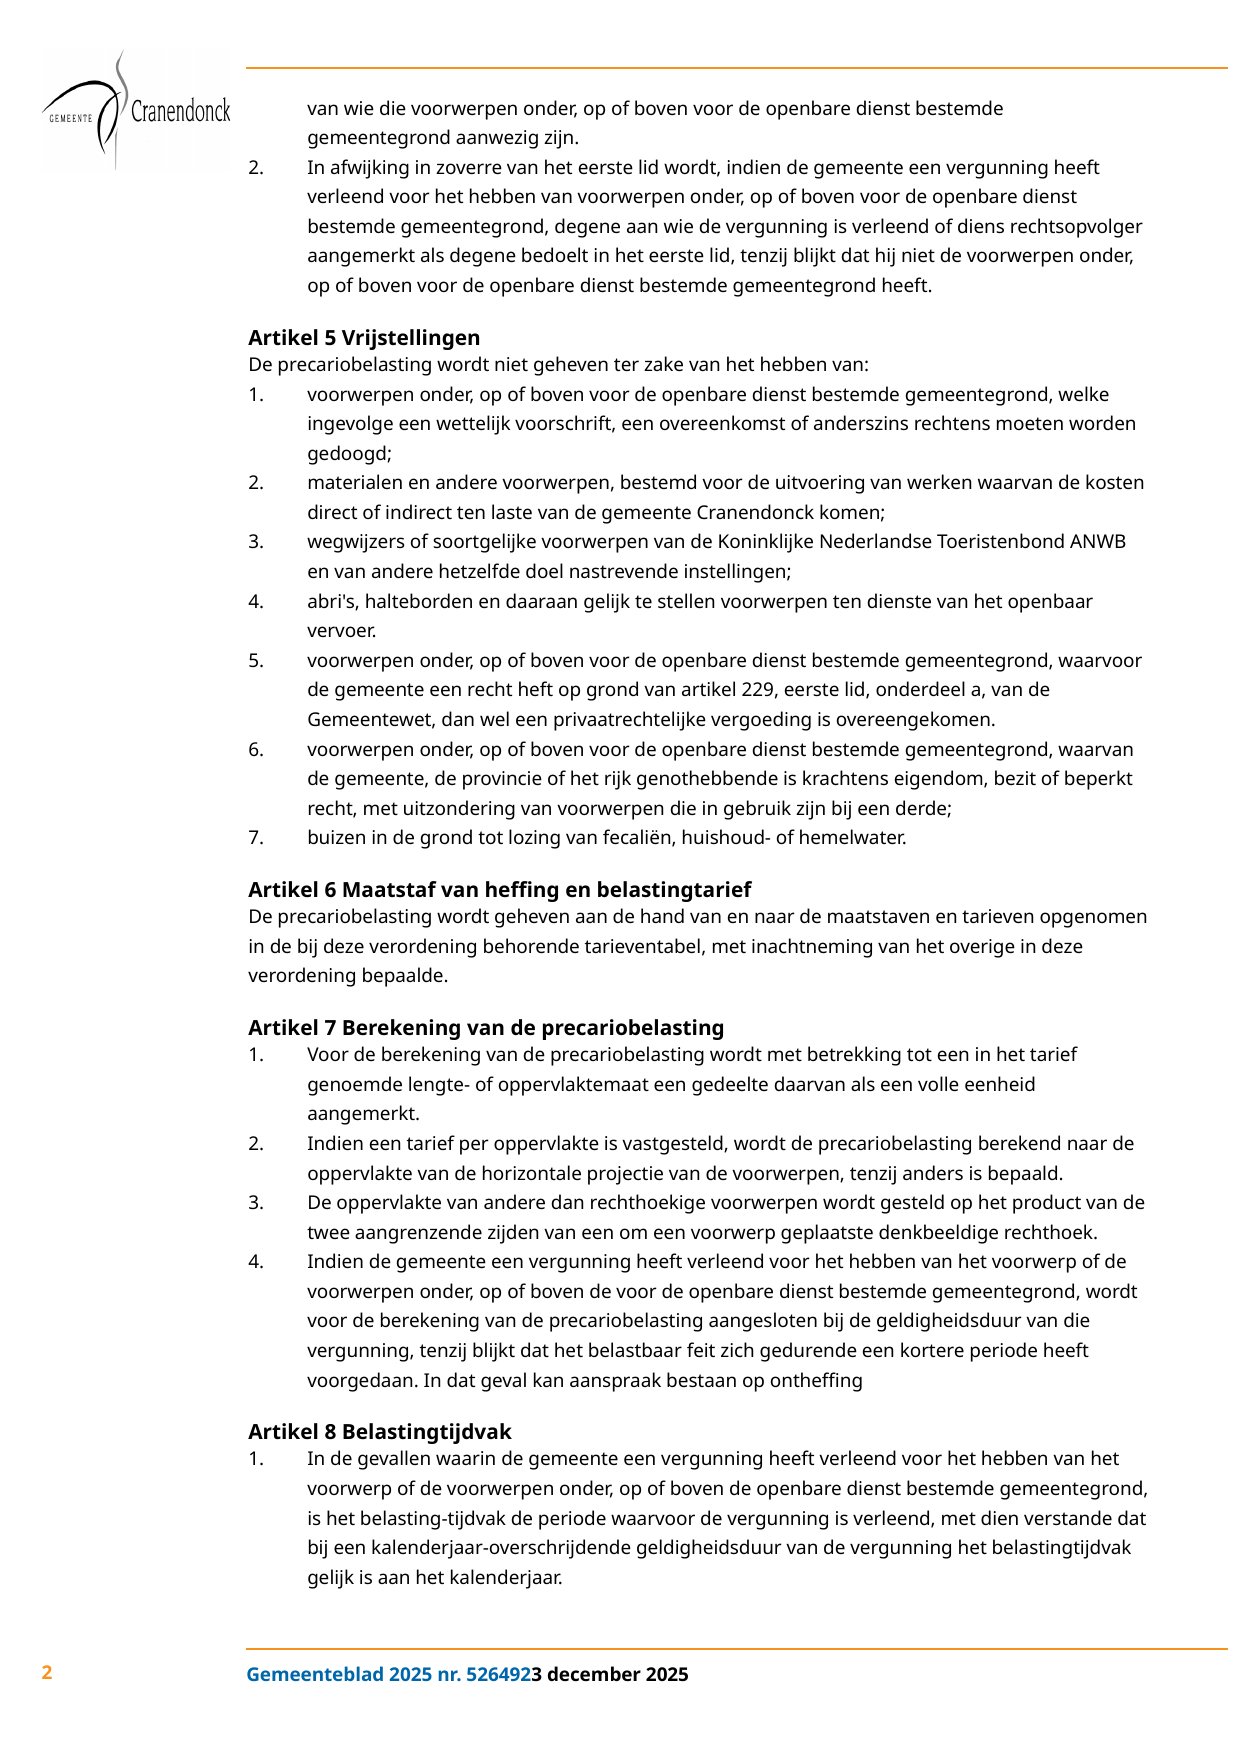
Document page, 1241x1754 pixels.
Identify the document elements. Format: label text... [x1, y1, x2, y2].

list voorwerpen onder, op of boven voor de openbare dienst bestemde gemeentegrond, waarvoor de gemeente een recht heft op grond van artikel 229, eerste lid, onderdeel a, van de Gemeentewet, dan wel een privaatrechtelijke vergoeding is overeengekomen. [248, 647, 1152, 732]
text Artikel 7 Berekening van de precariobelasting [248, 1013, 1152, 1041]
list voorwerpen onder, op of boven voor de openbare dienst bestemde gemeentegrond, welke ingevolge een wettelijk voorschrift, een overeenkomst of anderszins rechtens moeten worden gedoogd; [248, 381, 1152, 466]
list wegwijzers of soortgelijke voorwerpen van de Koninklijke Nederlandse Toeristenbond ANWB en van andere hetzelfde doel nastrevende instellingen; [248, 529, 1152, 584]
text De precariobelasting wordt niet geheven ter zake van het hebben van: [248, 351, 1152, 377]
text Artikel 6 Maatstaf van heffing en belastingtarief [248, 875, 1152, 903]
list abri's, halteborden en daaraan gelijk te stellen voorwerpen ten dienste van het openbaar vervoer. [248, 588, 1152, 643]
text Artikel 5 Vrijstellingen [248, 323, 1152, 351]
list In de gevallen waarin de gemeente een vergunning heeft verleend voor het hebben van het voorwerp of de voorwerpen onder, op of boven de openbare dienst bestemde gemeentegrond, is het belasting-tijdvak de periode waarvoor de vergunning is verleend, met dien verstande dat bij een kalenderjaar-overschrijdende geldigheidsduur van de vergunning het belastingtijdvak gelijk is aan het kalenderjaar. [248, 1446, 1152, 1590]
text Artikel 8 Belastingtijdvak [248, 1417, 1152, 1446]
list buizen in de grond tot lozing van fecaliën, huishoud- of hemelwater. [248, 824, 1152, 850]
picture [41, 47, 231, 172]
list Indien een tarief per oppervlakte is vastgesteld, wordt de precariobelasting berekend naar de oppervlakte van de horizontale projectie van de voorwerpen, tenzij anders is bepaald. [248, 1130, 1152, 1185]
list Indien de gemeente een vergunning heeft verleend voor het hebben van het voorwerp of de voorwerpen onder, op of boven de voor de openbare dienst bestemde gemeentegrond, wordt voor de berekening van de precariobelasting aangesloten bij de geldigheidsduur van die vergunning, tenzij blijkt dat het belastbaar feit zich gedurende een kortere periode heeft voorgedaan. In dat geval kan aanspraak bestaan op ontheffing [248, 1248, 1152, 1392]
list voorwerpen onder, op of boven voor de openbare dienst bestemde gemeentegrond, waarvan de gemeente, de provincie of het rijk genothebbende is krachtens eigendom, bezit of beperkt recht, met uitzondering van voorwerpen die in gebruik zijn bij een derde; [248, 736, 1152, 821]
list Voor de berekening van de precariobelasting wordt met betrekking tot een in het tarief genoemde lengte- of oppervlaktemaat een gedeelte daarvan als een volle eenheid aangemerkt. [248, 1041, 1152, 1126]
list De oppervlakte van andere dan rechthoekige voorwerpen wordt gesteld op het product van de twee aangrenzende zijden van een om een voorwerp geplaatste denkbeeldige rechthoek. [248, 1189, 1152, 1244]
text De precariobelasting wordt geheven aan de hand van en naar de maatstaven en tarieven opgenomen in de bij deze verordening behorende tarieventabel, met inachtneming van het overige in deze verordening bepaalde. [248, 903, 1152, 988]
list materialen en andere voorwerpen, bestemd voor de uitvoering van werken waarvan de kosten direct of indirect ten laste van de gemeente Cranendonck komen; [248, 469, 1152, 525]
list In afwijking in zoverre van het eerste lid wordt, indien de gemeente een vergunning heeft verleend voor het hebben van voorwerpen onder, op of boven voor de openbare dienst bestemde gemeentegrond, degene aan wie de vergunning is verleend of diens rechtsopvolger aangemerkt als degene bedoelt in het eerste lid, tenzij blijkt dat hij niet de voorwerpen onder, op of boven voor de openbare dienst bestemde gemeentegrond heeft. [248, 154, 1152, 298]
list van wie die voorwerpen onder, op of boven voor de openbare dienst bestemde gemeentegrond aanwezig zijn. [248, 95, 1152, 150]
